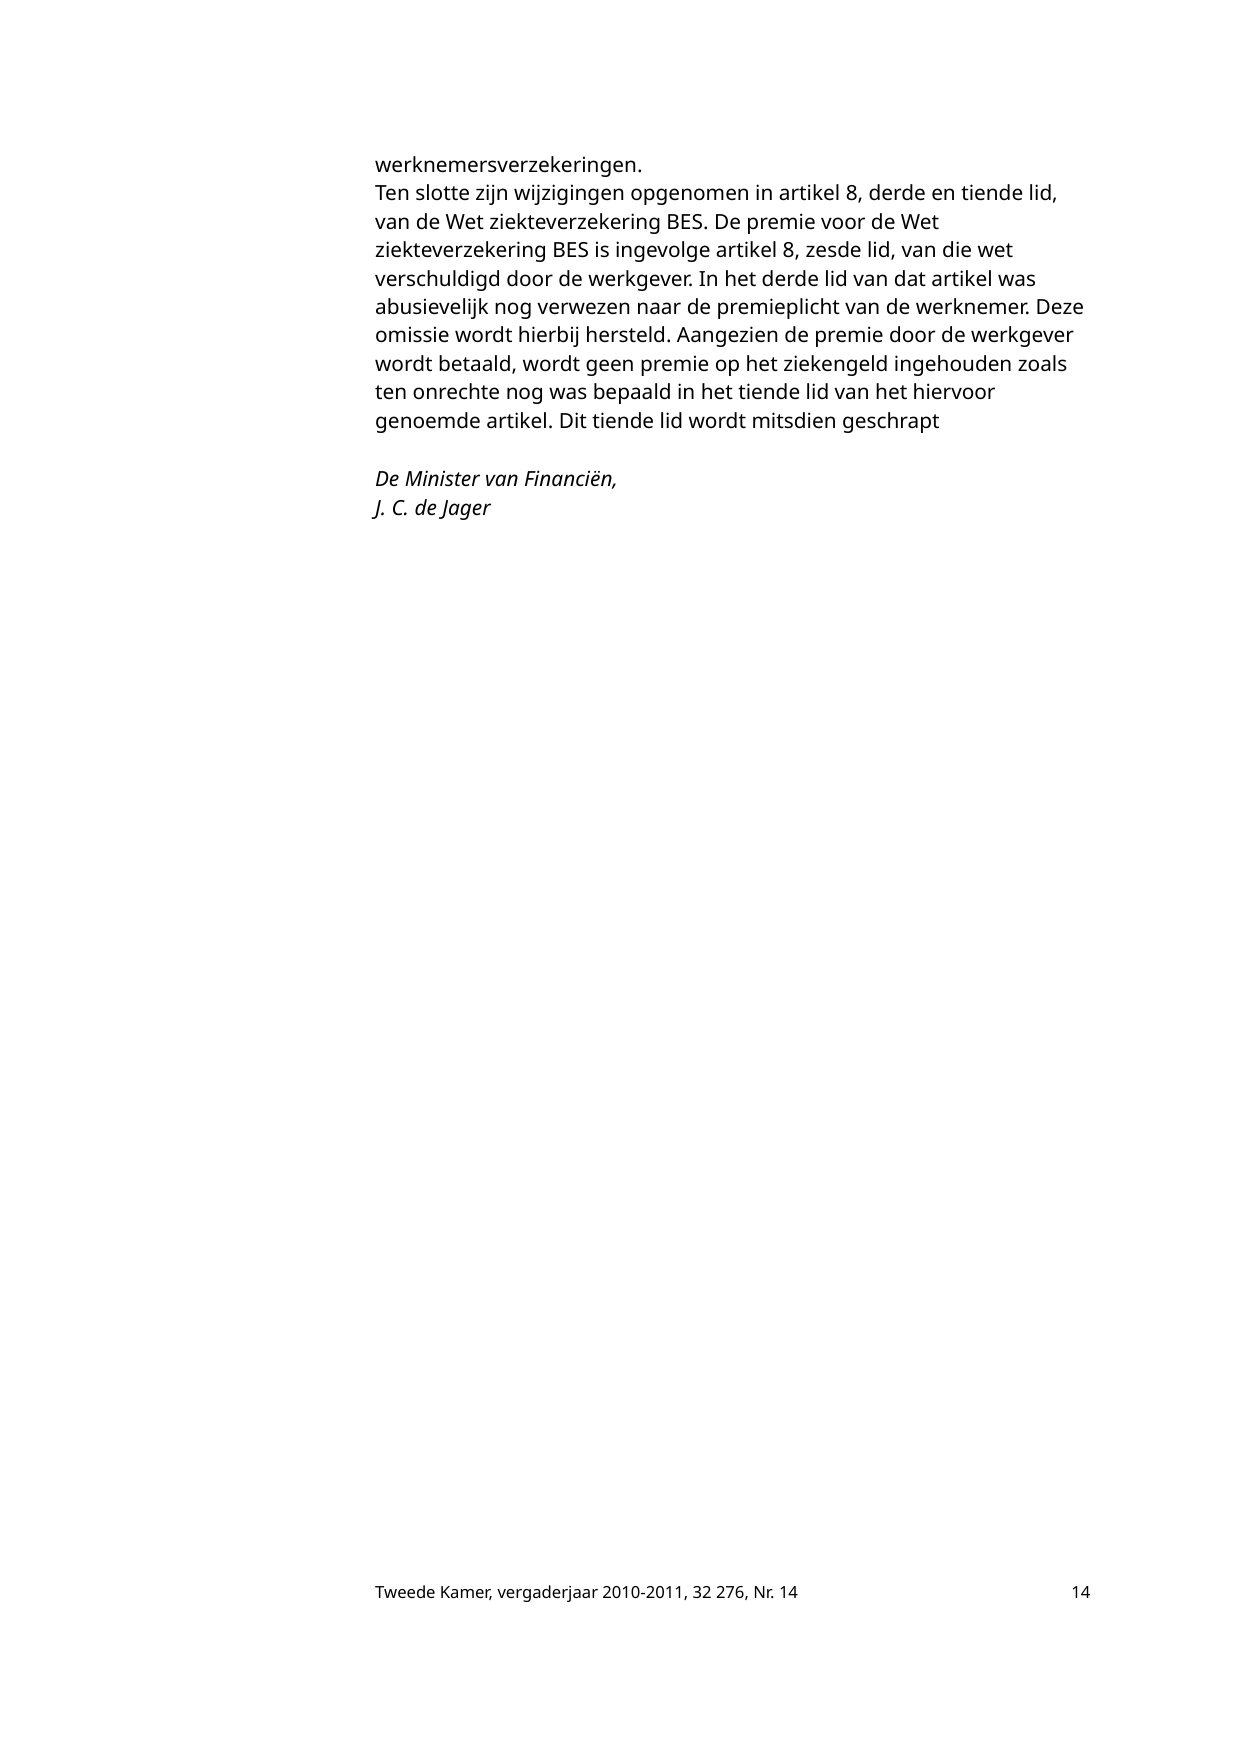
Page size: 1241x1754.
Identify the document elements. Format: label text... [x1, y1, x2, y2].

text J. C. de Jager [375, 493, 1090, 521]
text De Minister van Financiën, [375, 464, 1090, 493]
text Ten slotte zijn wijzigingen opgenomen in artikel 8, derde en tiende lid, van de Wet ziekteverzekering BES. De premie voor de Wet ziekteverzekering BES is ingevolge artikel 8, zesde lid, van die wet verschuldigd door de werkgever. In het derde lid van dat artikel was abusievelijk nog verwezen naar de premieplicht van de werknemer. Deze omissie wordt hierbij hersteld. Aangezien de premie door de werkgever wordt betaald, wordt geen premie op het ziekengeld ingehouden zoals ten onrechte nog was bepaald in het tiende lid van het hiervoor genoemde artikel. Dit tiende lid wordt mitsdien geschrapt [375, 178, 1090, 434]
text werknemersverzekeringen. [375, 150, 1090, 178]
